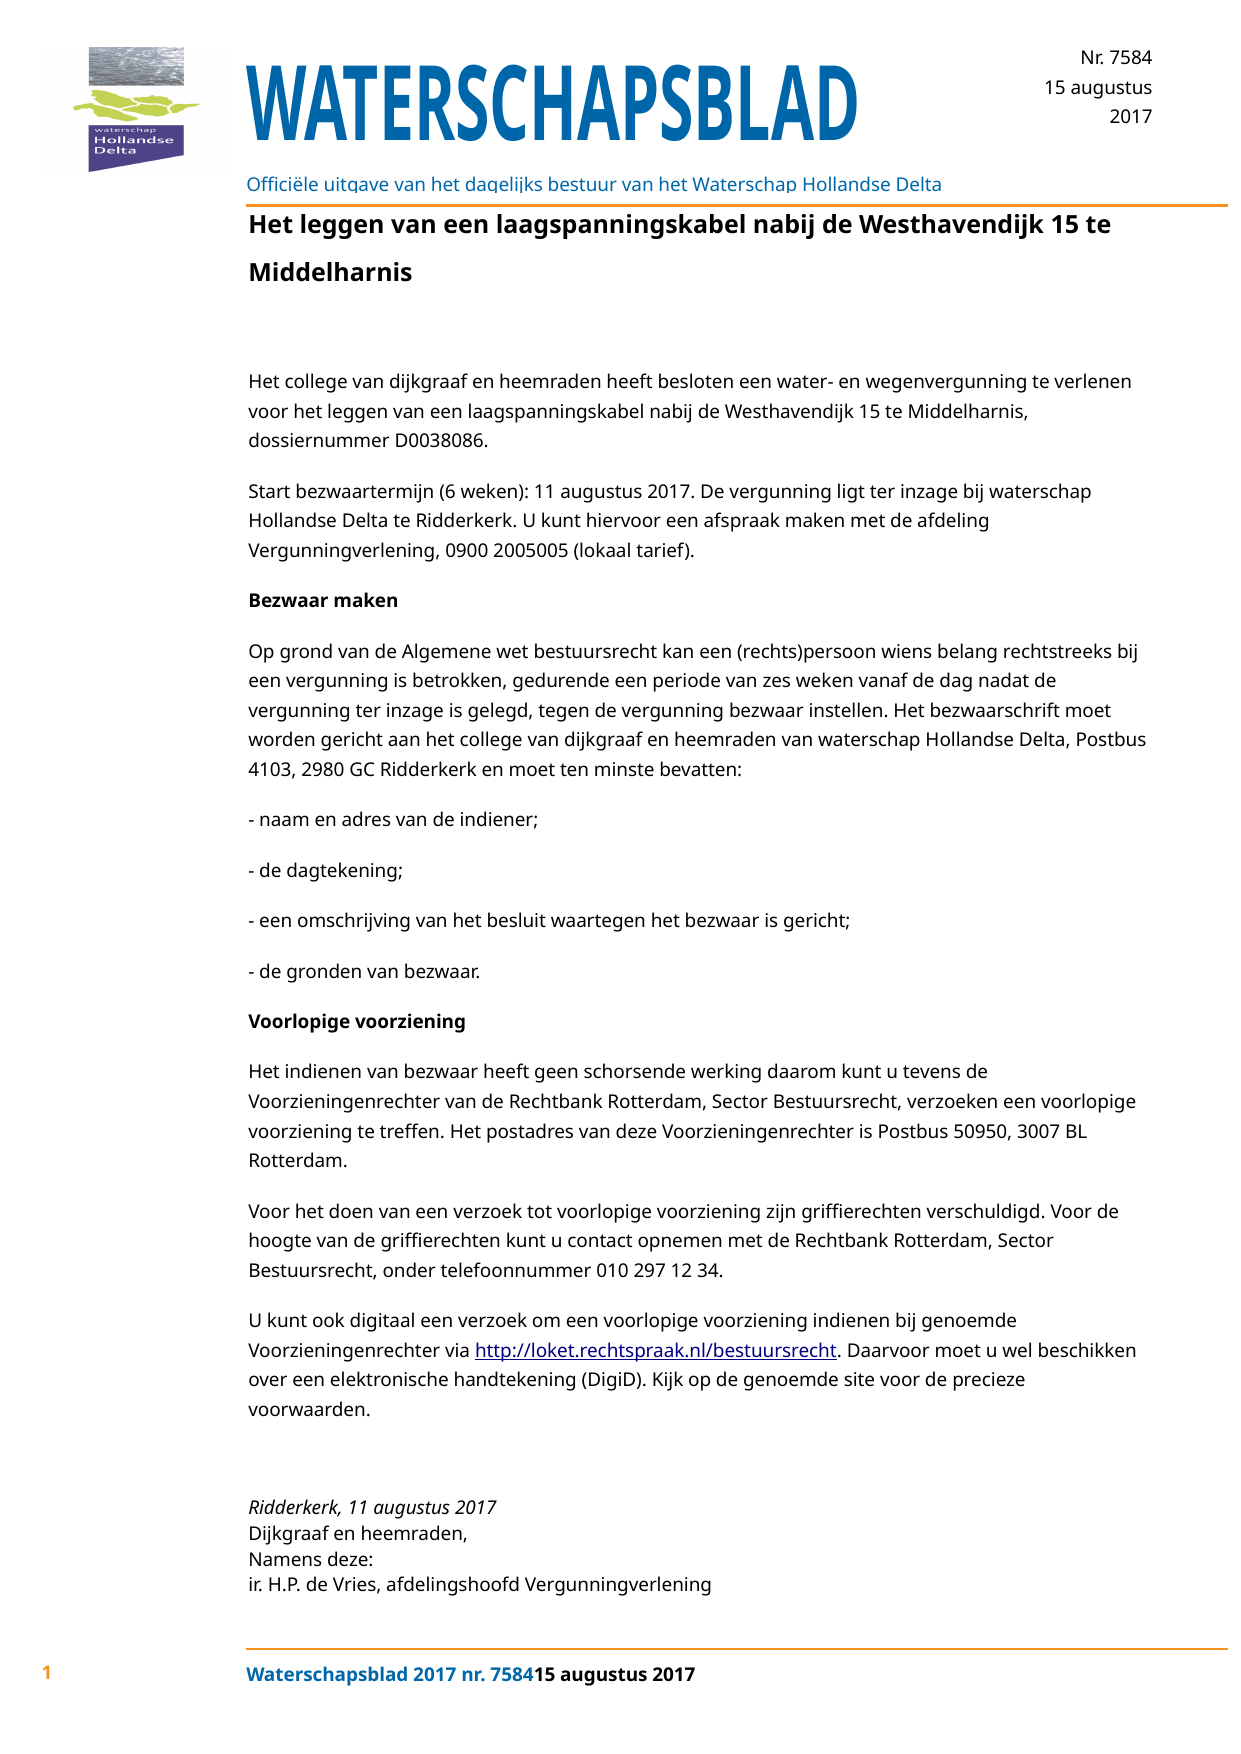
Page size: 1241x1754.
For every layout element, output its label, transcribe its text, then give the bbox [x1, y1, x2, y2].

text Het leggen van een laagspanningskabel nabij de Westhavendijk 15 te Middelharnis [248, 207, 1152, 288]
text - de gronden van bezwaar. [248, 958, 1152, 984]
text - een omschrijving van het besluit waartegen het bezwaar is gericht; [248, 907, 1152, 933]
text Ridderkerk, 11 augustus 2017 [248, 1494, 1152, 1520]
text Bezwaar maken [248, 587, 1152, 613]
text Op grond van de Algemene wet bestuursrecht kan een (rechts)persoon wiens belang rechtstreeks bij een vergunning is betrokken, gedurende een periode van zes weken vanaf de dag nadat de vergunning ter inzage is gelegd, tegen de vergunning bezwaar instellen. Het bezwaarschrift moet worden gericht aan het college van dijkgraaf en heemraden van waterschap Hollandse Delta, Postbus 4103, 2980 GC Ridderkerk en moet ten minste bevatten: [248, 638, 1152, 782]
text Voor het doen van een verzoek tot voorlopige voorziening zijn griffierechten verschuldigd. Voor de hoogte van de griffierechten kunt u contact opnemen met de Rechtbank Rotterdam, Sector Bestuursrecht, onder telefoonnummer 010 297 12 34. [248, 1198, 1152, 1283]
text Het college van dijkgraaf en heemraden heeft besloten een water- en wegenvergunning te verlenen voor het leggen van een laagspanningskabel nabij de Westhavendijk 15 te Middelharnis, dossiernummer D0038086. [248, 368, 1152, 453]
text U kunt ook digitaal een verzoek om een voorlopige voorziening indienen bij genoemde Voorzieningenrechter via http://loket.rechtspraak.nl/bestuursrecht. Daarvoor moet u wel beschikken over een elektronische handtekening (DigiD). Kijk op de genoemde site voor de precieze voorwaarden. [248, 1307, 1152, 1422]
text Start bezwaartermijn (6 weken): 11 augustus 2017. De vergunning ligt ter inzage bij waterschap Hollandse Delta te Ridderkerk. U kunt hiervoor een afspraak maken met de afdeling Vergunningverlening, 0900 2005005 (lokaal tarief). [248, 478, 1152, 563]
text Dijkgraaf en heemraden, [248, 1520, 1152, 1546]
picture [41, 47, 231, 172]
text - de dagtekening; [248, 857, 1152, 883]
text Namens deze: [248, 1546, 1152, 1572]
text - naam en adres van de indiener; [248, 807, 1152, 832]
text Het indienen van bezwaar heeft geen schorsende werking daarom kunt u tevens de Voorzieningenrechter van de Rechtbank Rotterdam, Sector Bestuursrecht, verzoeken een voorlopige voorziening te treffen. Het postadres van deze Voorzieningenrechter is Postbus 50950, 3007 BL Rotterdam. [248, 1059, 1152, 1173]
text Voorlopige voorziening [248, 1008, 1152, 1034]
text ir. H.P. de Vries, afdelingshoofd Vergunningverlening [248, 1572, 1152, 1597]
